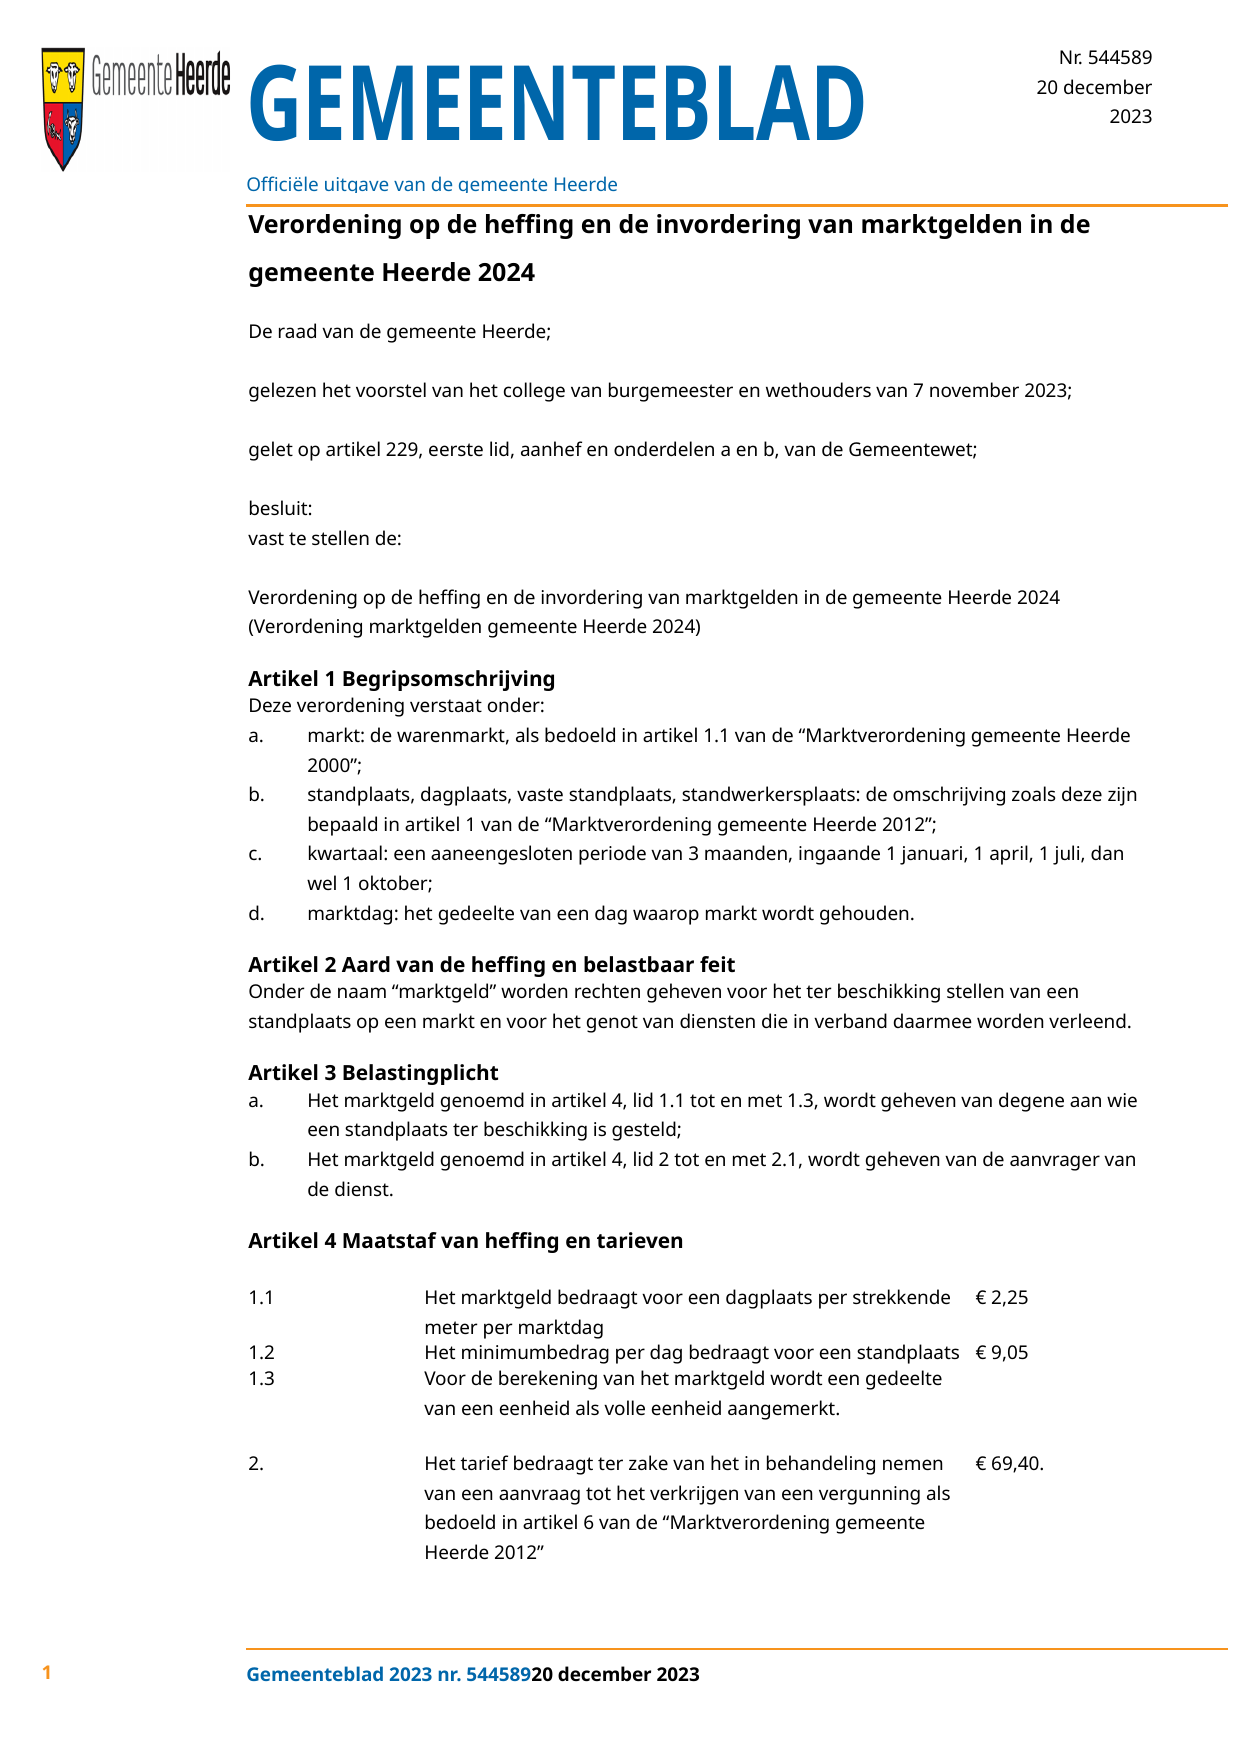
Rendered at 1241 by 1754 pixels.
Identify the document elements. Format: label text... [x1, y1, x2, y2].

table_cell € 9,05 [975, 1340, 1152, 1365]
text Artikel 1 Begripsomschrijving [248, 664, 1152, 693]
table_cell Voor de berekening van het marktgeld wordt een gedeelte van een eenheid als volle eenheid aangemerkt. [424, 1365, 975, 1450]
list standplaats, dagplaats, vaste standplaats, standwerkersplaats: de omschrijving zoals deze zijn bepaald in artikel 1 van de “Marktverordening gemeente Heerde 2012”; [248, 781, 1152, 837]
table_cell [975, 1365, 1152, 1450]
list marktdag: het gedeelte van een dag waarop markt wordt gehouden. [248, 900, 1152, 925]
picture [41, 47, 231, 172]
list Het marktgeld genoemd in artikel 4, lid 1.1 tot en met 1.3, wordt geheven van degene aan wie een standplaats ter beschikking is gesteld; [248, 1087, 1152, 1142]
text gelezen het voorstel van het college van burgemeester en wethouders van 7 november 2023; [248, 377, 1152, 403]
table_cell € 69,40. [975, 1450, 1152, 1565]
text Verordening op de heffing en de invordering van marktgelden in de gemeente Heerde 2024 [248, 207, 1152, 288]
table_cell Het tarief bedraagt ter zake van het in behandeling nemen van een aanvraag tot het verkrijgen van een vergunning als bedoeld in artikel 6 van de “Marktverordening gemeente Heerde 2012” [424, 1450, 975, 1565]
text Deze verordening verstaat onder: [248, 693, 1152, 718]
table_header Het marktgeld bedraagt voor een dagplaats per strekkende meter per marktdag [424, 1284, 975, 1339]
text Onder de naam “marktgeld” worden rechten geheven voor het ter beschikking stellen van een standplaats op een markt en voor het genot van diensten die in verband daarmee worden verleend. [248, 978, 1152, 1034]
text De raad van de gemeente Heerde; [248, 318, 1152, 344]
list kwartaal: een aaneengesloten periode van 3 maanden, ingaande 1 januari, 1 april, 1 juli, dan wel 1 oktober; [248, 841, 1152, 896]
list markt: de warenmarkt, als bedoeld in artikel 1.1 van de “Marktverordening gemeente Heerde 2000”; [248, 722, 1152, 777]
text Artikel 3 Belastingplicht [248, 1058, 1152, 1087]
text Artikel 2 Aard van de heffing en belastbaar feit [248, 950, 1152, 978]
table_cell 1.3 [248, 1365, 424, 1450]
table_cell 1.2 [248, 1340, 424, 1365]
table_cell Het minimumbedrag per dag bedraagt voor een standplaats [424, 1340, 975, 1365]
table_header 1.1 [248, 1284, 424, 1339]
list Het marktgeld genoemd in artikel 4, lid 2 tot en met 2.1, wordt geheven van de aanvrager van de dienst. [248, 1146, 1152, 1201]
text Verordening op de heffing en de invordering van marktgelden in de gemeente Heerde 2024 (Verordening marktgelden gemeente Heerde 2024) [248, 584, 1152, 639]
table_header € 2,25 [975, 1284, 1152, 1339]
text Artikel 4 Maatstaf van heffing en tarieven [248, 1226, 1152, 1254]
text vast te stellen de: [248, 525, 1152, 551]
text besluit: [248, 495, 1152, 521]
text gelet op artikel 229, eerste lid, aanhef en onderdelen a en b, van de Gemeentewet; [248, 436, 1152, 462]
table_cell 2. [248, 1450, 424, 1565]
